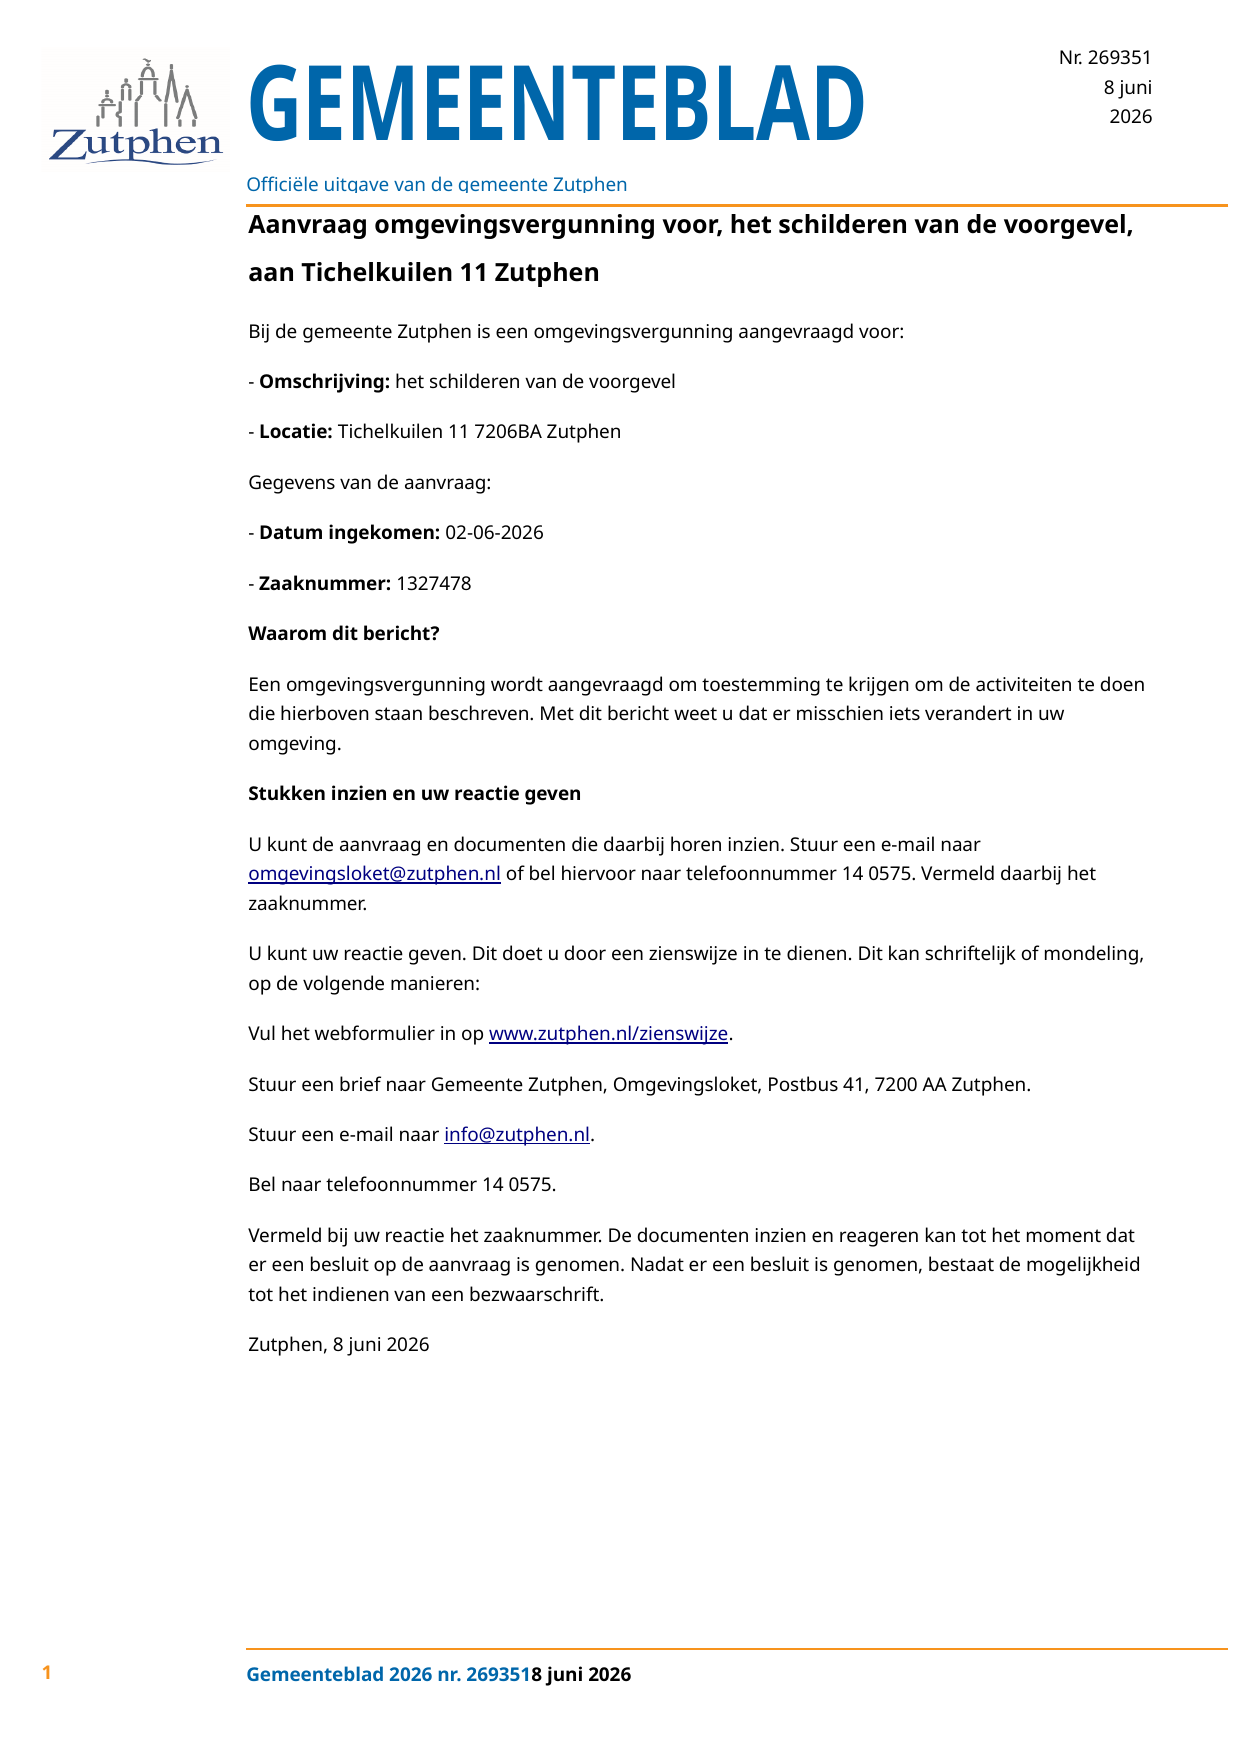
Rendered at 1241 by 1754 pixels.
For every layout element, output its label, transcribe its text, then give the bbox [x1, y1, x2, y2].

text Bij de gemeente Zutphen is een omgevingsvergunning aangevraagd voor: [248, 318, 1152, 344]
text Vul het webformulier in op www.zutphen.nl/zienswijze. [248, 1020, 1152, 1046]
text - Zaaknummer: 1327478 [248, 570, 1152, 596]
text - Datum ingekomen: 02-06-2026 [248, 519, 1152, 545]
text Vermeld bij uw reactie het zaaknummer. De documenten inzien en reageren kan tot het moment dat er een besluit op de aanvraag is genomen. Nadat er een besluit is genomen, bestaat de mogelijkheid tot het indienen van een bezwaarschrift. [248, 1222, 1152, 1307]
text Stuur een e-mail naar info@zutphen.nl. [248, 1121, 1152, 1147]
text Stukken inzien en uw reactie geven [248, 780, 1152, 806]
text U kunt de aanvraag en documenten die daarbij horen inzien. Stuur een e-mail naar omgevingsloket@zutphen.nl of bel hiervoor naar telefoonnummer 14 0575. Vermeld daarbij het zaaknummer. [248, 831, 1152, 916]
text - Locatie: Tichelkuilen 11 7206BA Zutphen [248, 419, 1152, 444]
text Bel naar telefoonnummer 14 0575. [248, 1172, 1152, 1197]
picture [41, 47, 231, 172]
text Stuur een brief naar Gemeente Zutphen, Omgevingsloket, Postbus 41, 7200 AA Zutphen. [248, 1071, 1152, 1097]
text Een omgevingsvergunning wordt aangevraagd om toestemming te krijgen om de activiteiten te doen die hierboven staan beschreven. Met dit bericht weet u dat er misschien iets verandert in uw omgeving. [248, 671, 1152, 756]
text Aanvraag omgevingsvergunning voor, het schilderen van de voorgevel, aan Tichelkuilen 11 Zutphen [248, 207, 1152, 288]
text Gegevens van de aanvraag: [248, 469, 1152, 495]
text Zutphen, 8 juni 2026 [248, 1332, 1152, 1357]
text - Omschrijving: het schilderen van de voorgevel [248, 368, 1152, 394]
text U kunt uw reactie geven. Dit doet u door een zienswijze in te dienen. Dit kan schriftelijk of mondeling, op de volgende manieren: [248, 940, 1152, 996]
text Waarom dit bericht? [248, 620, 1152, 646]
